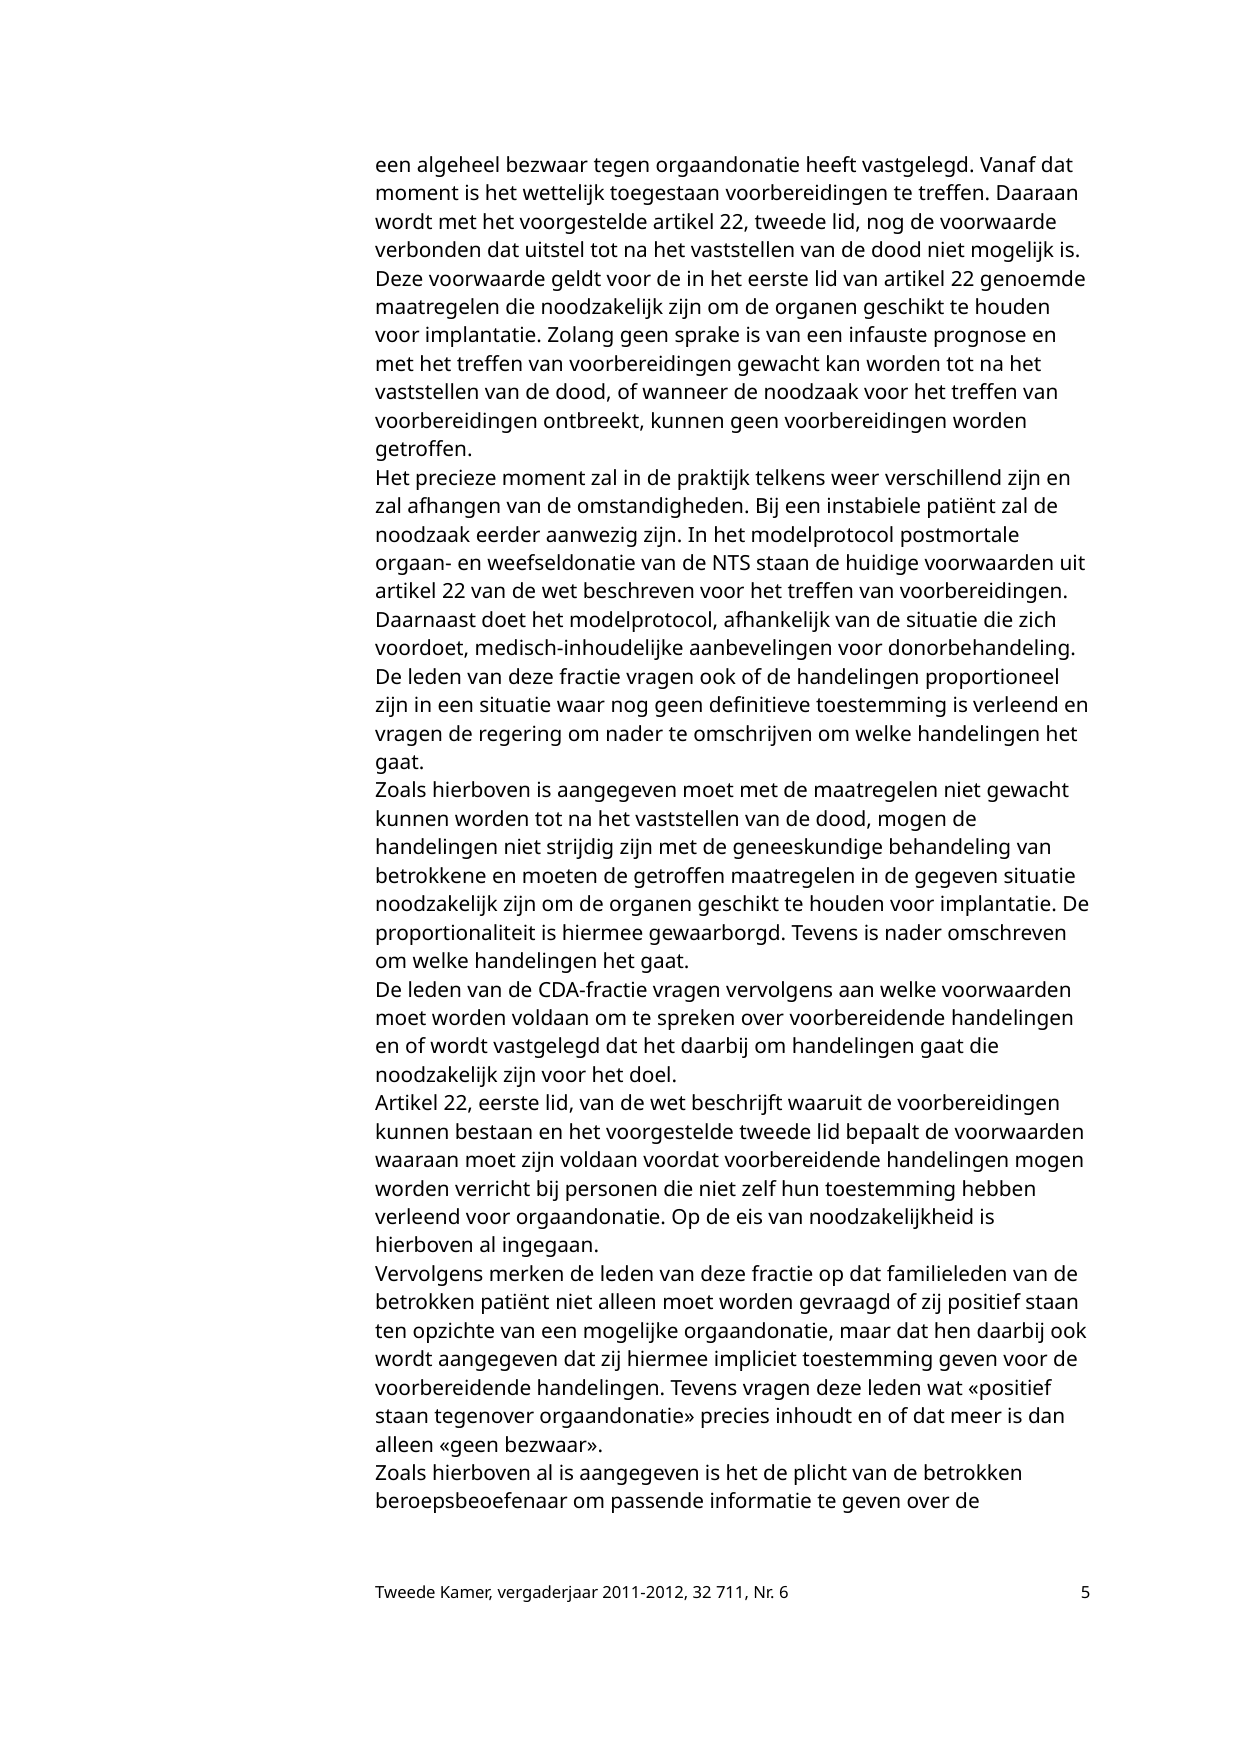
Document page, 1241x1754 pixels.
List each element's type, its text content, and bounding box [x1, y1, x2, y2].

text Vervolgens merken de leden van deze fractie op dat familieleden van de betrokken patiënt niet alleen moet worden gevraagd of zij positief staan ten opzichte van een mogelijke orgaandonatie, maar dat hen daarbij ook wordt aangegeven dat zij hiermee impliciet toestemming geven voor de voorbereidende handelingen. Tevens vragen deze leden wat «positief staan tegenover orgaandonatie» precies inhoudt en of dat meer is dan alleen «geen bezwaar». [375, 1259, 1090, 1458]
text een algeheel bezwaar tegen orgaandonatie heeft vastgelegd. Vanaf dat moment is het wettelijk toegestaan voorbereidingen te treffen. Daaraan wordt met het voorgestelde artikel 22, tweede lid, nog de voorwaarde verbonden dat uitstel tot na het vaststellen van de dood niet mogelijk is. Deze voorwaarde geldt voor de in het eerste lid van artikel 22 genoemde maatregelen die noodzakelijk zijn om de organen geschikt te houden voor implantatie. Zolang geen sprake is van een infauste prognose en met het treffen van voorbereidingen gewacht kan worden tot na het vaststellen van de dood, of wanneer de noodzaak voor het treffen van voorbereidingen ontbreekt, kunnen geen voorbereidingen worden getroffen. [375, 150, 1090, 463]
text Het precieze moment zal in de praktijk telkens weer verschillend zijn en zal afhangen van de omstandigheden. Bij een instabiele patiënt zal de noodzaak eerder aanwezig zijn. In het modelprotocol postmortale orgaan- en weefseldonatie van de NTS staan de huidige voorwaarden uit artikel 22 van de wet beschreven voor het treffen van voorbereidingen. Daarnaast doet het modelprotocol, afhankelijk van de situatie die zich voordoet, medisch-inhoudelijke aanbevelingen voor donorbehandeling. [375, 463, 1090, 662]
text De leden van deze fractie vragen ook of de handelingen proportioneel zijn in een situatie waar nog geen definitieve toestemming is verleend en vragen de regering om nader te omschrijven om welke handelingen het gaat. [375, 662, 1090, 776]
text Artikel 22, eerste lid, van de wet beschrijft waaruit de voorbereidingen kunnen bestaan en het voorgestelde tweede lid bepaalt de voorwaarden waaraan moet zijn voldaan voordat voorbereidende handelingen mogen worden verricht bij personen die niet zelf hun toestemming hebben verleend voor orgaandonatie. Op de eis van noodzakelijkheid is hierboven al ingegaan. [375, 1088, 1090, 1259]
text Zoals hierboven is aangegeven moet met de maatregelen niet gewacht kunnen worden tot na het vaststellen van de dood, mogen de handelingen niet strijdig zijn met de geneeskundige behandeling van betrokkene en moeten de getroffen maatregelen in de gegeven situatie noodzakelijk zijn om de organen geschikt te houden voor implantatie. De proportionaliteit is hiermee gewaarborgd. Tevens is nader omschreven om welke handelingen het gaat. [375, 776, 1090, 975]
text De leden van de CDA-fractie vragen vervolgens aan welke voorwaarden moet worden voldaan om te spreken over voorbereidende handelingen en of wordt vastgelegd dat het daarbij om handelingen gaat die noodzakelijk zijn voor het doel. [375, 975, 1090, 1088]
text Zoals hierboven al is aangegeven is het de plicht van de betrokken beroepsbeoefenaar om passende informatie te geven over de [375, 1458, 1090, 1515]
